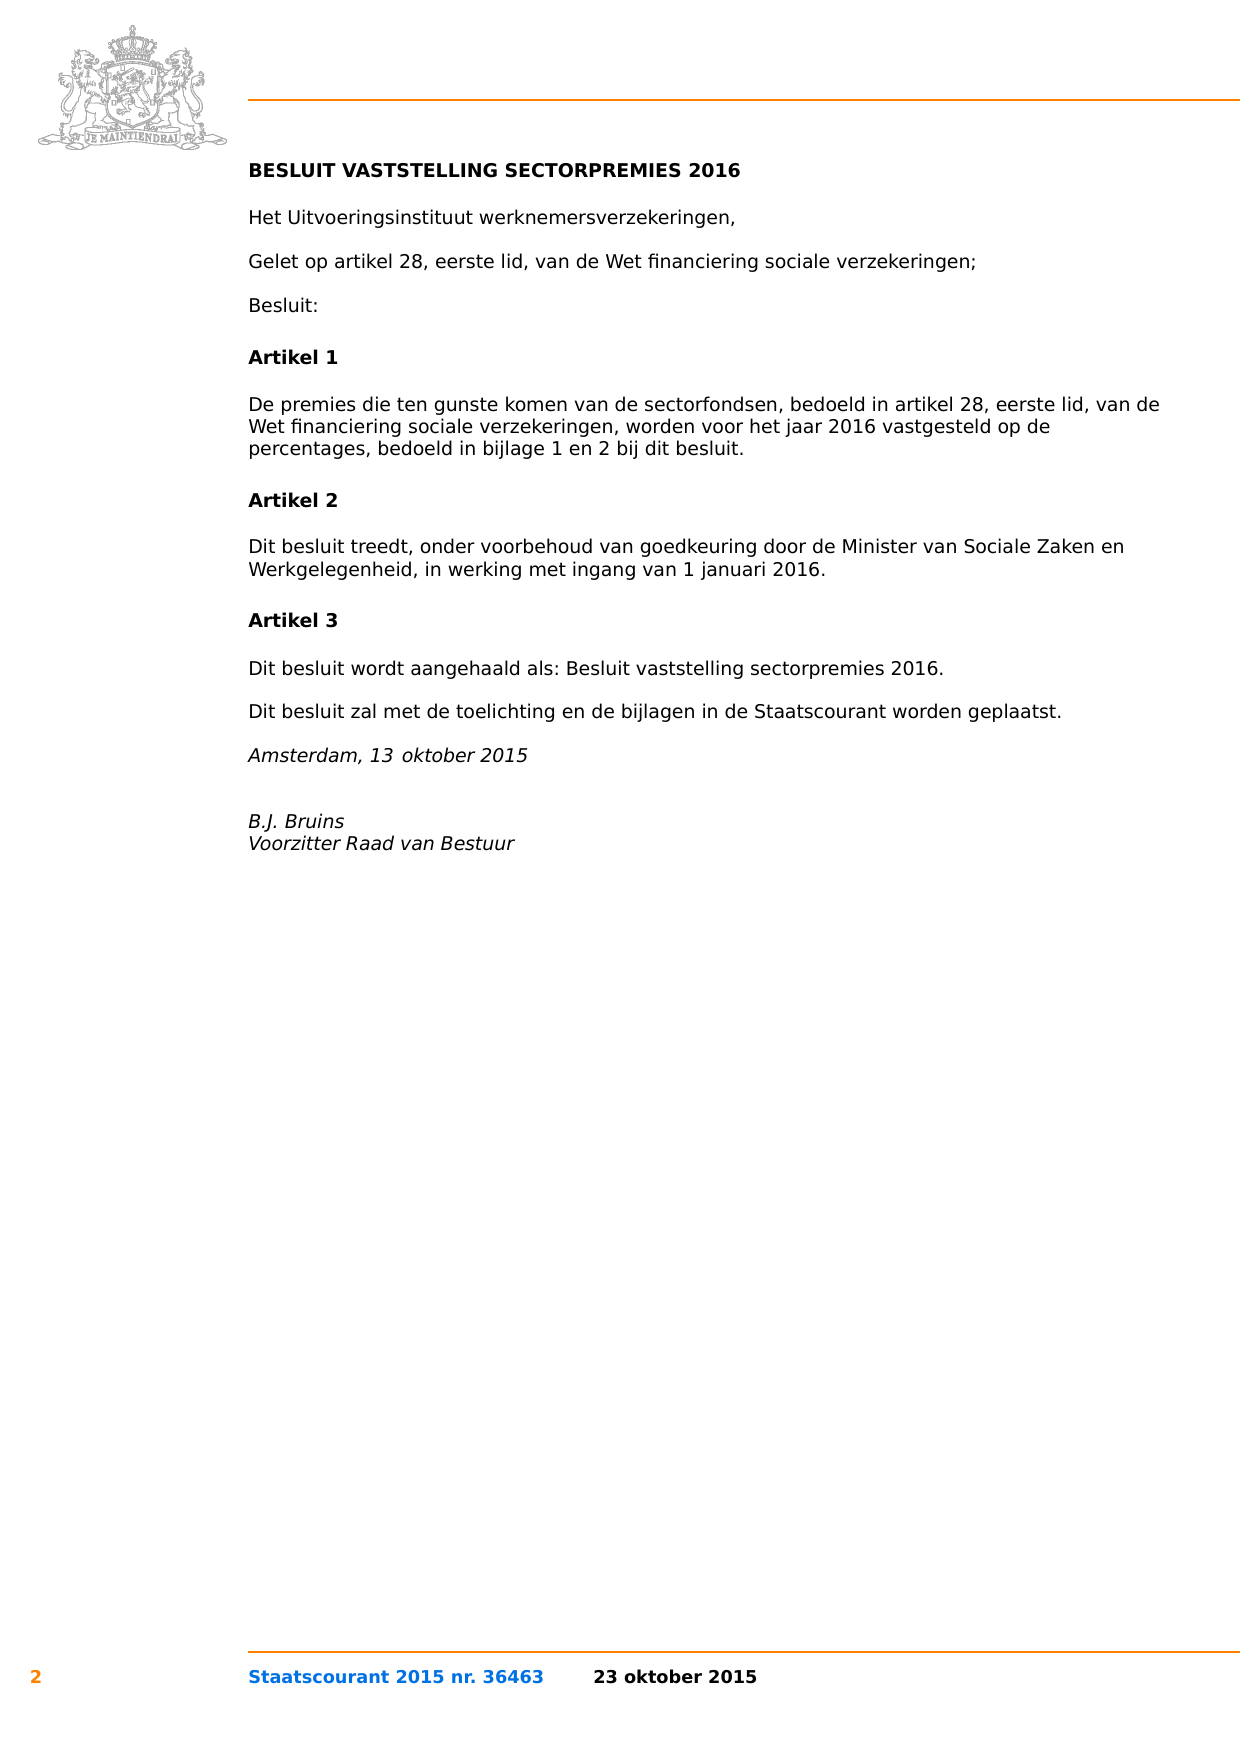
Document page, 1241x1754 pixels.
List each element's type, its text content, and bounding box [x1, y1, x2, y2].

subtitle Artikel 3 [248, 610, 1163, 632]
text Het Uitvoeringsinstituut werknemersverzekeringen, [248, 207, 1163, 229]
text B.J. Bruins Voorzitter Raad van Bestuur [248, 789, 1163, 855]
text Dit besluit treedt, onder voorbehoud van goedkeuring door de Minister van Sociale Zaken en Werkgelegenheid, in werking met ingang van 1 januari 2016. [248, 536, 1163, 580]
text Dit besluit wordt aangehaald als: Besluit vaststelling sectorpremies 2016. [248, 657, 1163, 679]
picture [38, 25, 227, 150]
subtitle BESLUIT VASTSTELLING SECTORPREMIES 2016 [248, 160, 1163, 182]
text Gelet op artikel 28, eerste lid, van de Wet financiering sociale verzekeringen; [248, 251, 1163, 273]
text Amsterdam, 13 oktober 2015 [248, 745, 1163, 767]
text Besluit: [248, 294, 1163, 317]
subtitle Artikel 2 [248, 489, 1163, 511]
text De premies die ten gunste komen van de sectorfondsen, bedoeld in artikel 28, eerste lid, van de Wet financiering sociale verzekeringen, worden voor het jaar 2016 vastgesteld op de percentages, bedoeld in bijlage 1 en 2 bij dit besluit. [248, 393, 1163, 459]
text Dit besluit zal met de toelichting en de bijlagen in de Staatscourant worden geplaatst. [248, 701, 1163, 723]
subtitle Artikel 1 [248, 347, 1163, 368]
